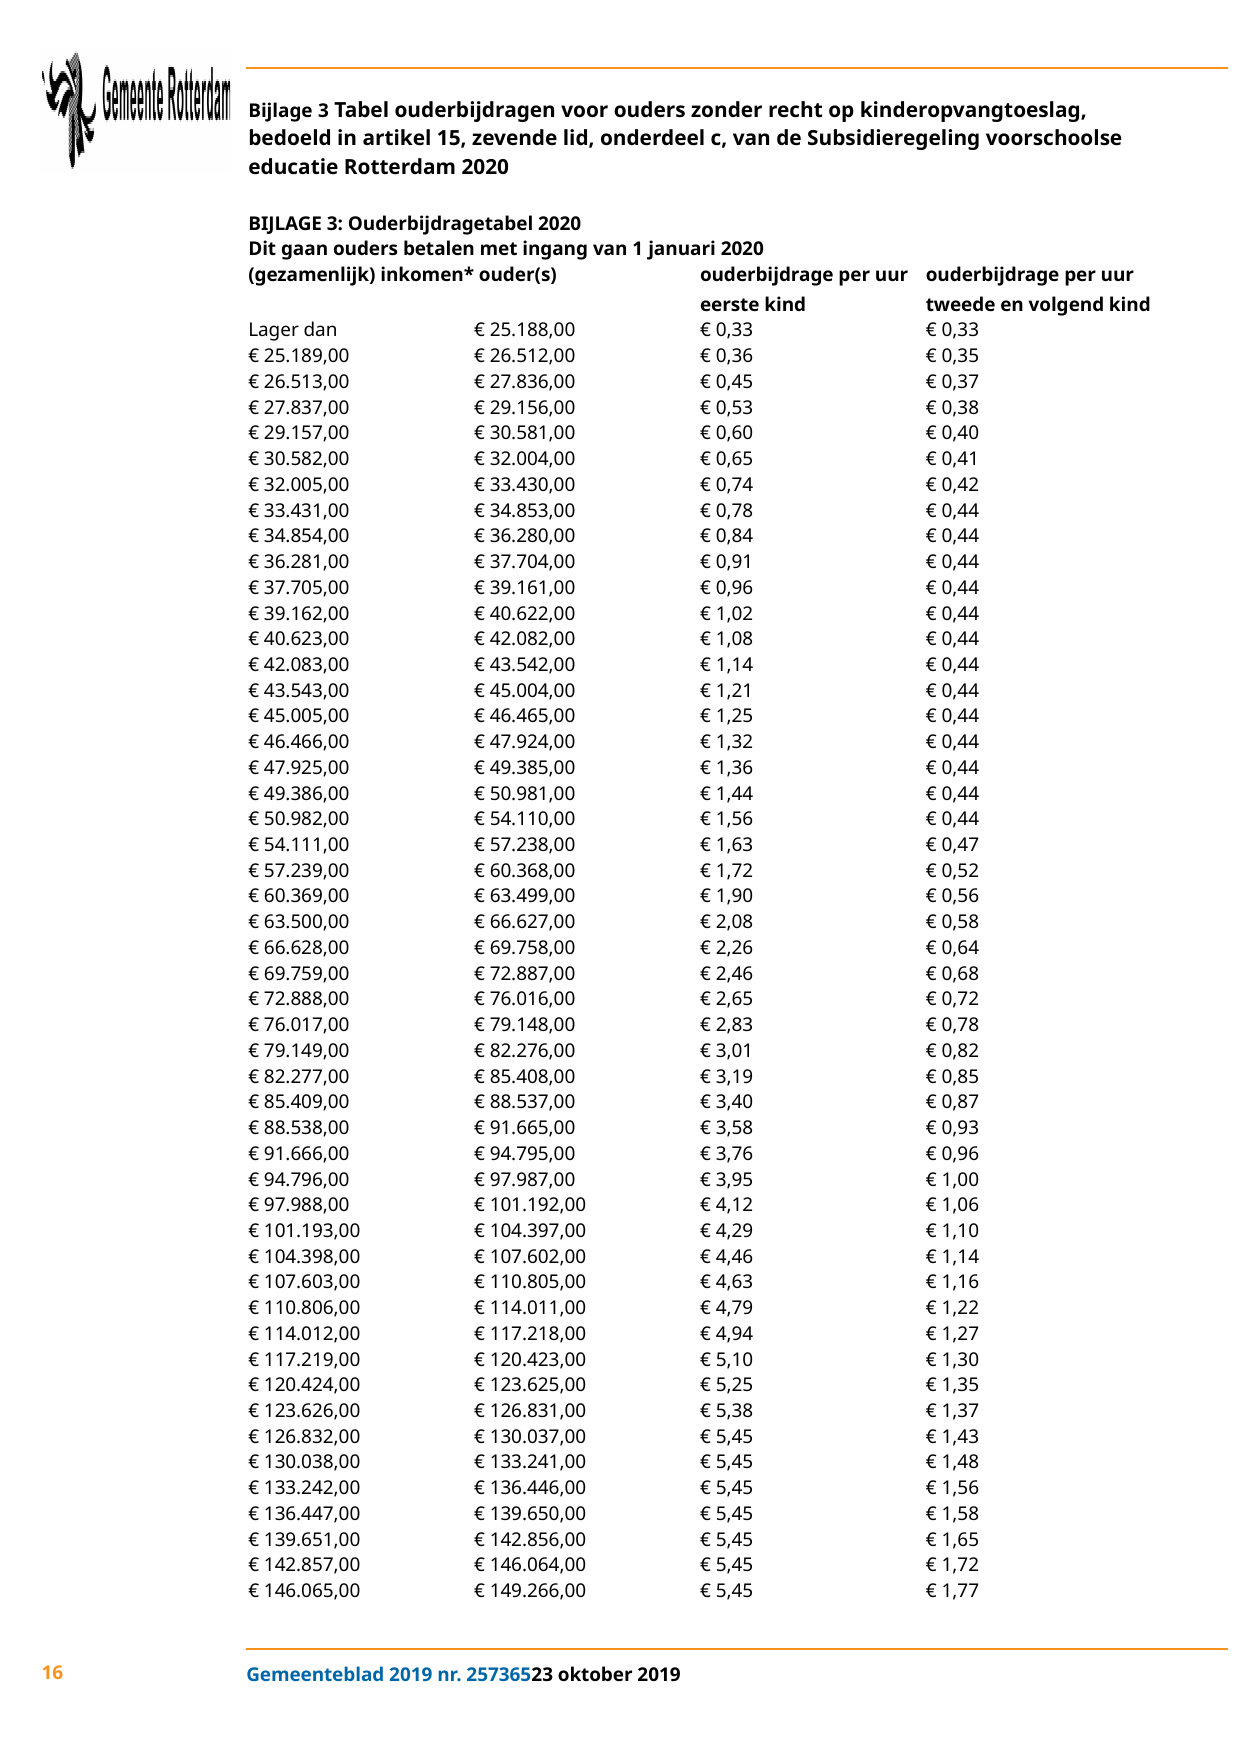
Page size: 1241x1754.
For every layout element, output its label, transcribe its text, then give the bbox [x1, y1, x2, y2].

table_cell € 43.542,00 [474, 651, 700, 677]
table_cell € 1,14 [700, 651, 926, 677]
table_cell € 1,56 [926, 1475, 1152, 1500]
table_cell € 29.157,00 [248, 420, 474, 445]
table_cell € 76.017,00 [248, 1011, 474, 1037]
text Bijlage 3 Tabel ouderbijdragen voor ouders zonder recht op kinderopvangtoeslag, bedoeld in artikel 15, zevende lid, onderdeel c, van de Subsidieregeling voorschoolse educatie Rotterdam 2020 [248, 95, 1152, 180]
table_cell € 33.431,00 [248, 497, 474, 522]
table_cell € 0,44 [926, 523, 1152, 548]
table_cell € 5,10 [700, 1346, 926, 1372]
table_cell € 1,21 [700, 677, 926, 703]
table_cell € 0,72 [926, 986, 1152, 1011]
table_cell € 139.651,00 [248, 1526, 474, 1552]
table_cell € 0,85 [926, 1063, 1152, 1088]
picture [41, 47, 231, 172]
table_cell € 0,68 [926, 960, 1152, 986]
table_cell € 1,14 [926, 1243, 1152, 1269]
table_cell € 94.796,00 [248, 1166, 474, 1191]
table_cell € 69.759,00 [248, 960, 474, 986]
table_cell € 1,58 [926, 1500, 1152, 1526]
table_cell € 25.188,00 [474, 317, 700, 342]
table_cell € 0,42 [926, 471, 1152, 497]
table_cell € 0,78 [700, 497, 926, 522]
table_cell € 1,36 [700, 754, 926, 780]
table_cell € 0,84 [700, 523, 926, 548]
table_cell € 42.082,00 [474, 625, 700, 651]
table_cell € 1,77 [926, 1578, 1152, 1603]
table_cell € 1,25 [700, 703, 926, 728]
table_cell € 66.628,00 [248, 934, 474, 960]
table_cell € 37.704,00 [474, 548, 700, 574]
table_cell € 4,79 [700, 1294, 926, 1320]
table_cell € 5,45 [700, 1500, 926, 1526]
table_cell € 50.981,00 [474, 780, 700, 806]
table_cell € 1,30 [926, 1346, 1152, 1372]
table_cell € 27.836,00 [474, 368, 700, 394]
table_cell € 149.266,00 [474, 1578, 700, 1603]
table_cell € 50.982,00 [248, 806, 474, 831]
table_cell € 126.832,00 [248, 1423, 474, 1449]
table_cell € 46.465,00 [474, 703, 700, 728]
table_cell € 57.238,00 [474, 831, 700, 857]
table_cell (gezamenlijk) inkomen* ouder(s) [248, 261, 700, 317]
table_cell € 0,44 [926, 548, 1152, 574]
table_cell € 1,08 [700, 625, 926, 651]
table_cell € 3,40 [700, 1089, 926, 1114]
table_cell € 130.037,00 [474, 1423, 700, 1449]
table_cell € 142.857,00 [248, 1552, 474, 1577]
table_cell € 2,46 [700, 960, 926, 986]
table_cell € 146.064,00 [474, 1552, 700, 1577]
table_cell € 0,44 [926, 728, 1152, 754]
table_cell € 91.665,00 [474, 1114, 700, 1140]
table_cell € 4,94 [700, 1320, 926, 1346]
table_cell € 120.424,00 [248, 1372, 474, 1397]
table_cell € 1,32 [700, 728, 926, 754]
table_cell € 54.111,00 [248, 831, 474, 857]
table_cell € 40.623,00 [248, 625, 474, 651]
table_cell € 0,33 [926, 317, 1152, 342]
table_cell € 0,65 [700, 445, 926, 471]
table_cell € 0,44 [926, 497, 1152, 522]
table_cell ouderbijdrage per uur eerste kind [700, 261, 926, 317]
table_cell € 36.281,00 [248, 548, 474, 574]
table_header BIJLAGE 3: Ouderbijdragetabel 2020 [248, 210, 1152, 236]
table_cell € 1,02 [700, 600, 926, 625]
table_cell € 97.987,00 [474, 1166, 700, 1191]
table_cell € 107.603,00 [248, 1269, 474, 1294]
table_cell € 42.083,00 [248, 651, 474, 677]
table_cell € 0,37 [926, 368, 1152, 394]
table_cell € 54.110,00 [474, 806, 700, 831]
table_cell € 0,44 [926, 754, 1152, 780]
table_cell € 1,06 [926, 1191, 1152, 1217]
table_cell € 0,35 [926, 343, 1152, 368]
table_cell € 5,25 [700, 1372, 926, 1397]
table_cell € 34.853,00 [474, 497, 700, 522]
table_cell € 0,33 [700, 317, 926, 342]
table_cell € 2,26 [700, 934, 926, 960]
table_cell € 33.430,00 [474, 471, 700, 497]
table_cell € 76.016,00 [474, 986, 700, 1011]
table_cell € 1,43 [926, 1423, 1152, 1449]
table_cell € 32.004,00 [474, 445, 700, 471]
table_cell € 0,96 [926, 1140, 1152, 1166]
table_cell € 85.408,00 [474, 1063, 700, 1088]
table_cell € 0,41 [926, 445, 1152, 471]
table_cell € 5,45 [700, 1475, 926, 1500]
table_cell € 0,40 [926, 420, 1152, 445]
table_cell € 104.397,00 [474, 1217, 700, 1243]
table_cell € 0,53 [700, 394, 926, 419]
table_cell € 2,08 [700, 909, 926, 934]
table_cell € 120.423,00 [474, 1346, 700, 1372]
table_cell € 49.385,00 [474, 754, 700, 780]
table_cell € 1,56 [700, 806, 926, 831]
table_cell € 146.065,00 [248, 1578, 474, 1603]
table_cell € 0,64 [926, 934, 1152, 960]
table_cell € 45.004,00 [474, 677, 700, 703]
table_cell € 1,37 [926, 1397, 1152, 1423]
table_cell € 0,44 [926, 780, 1152, 806]
table_cell € 47.925,00 [248, 754, 474, 780]
table_cell Dit gaan ouders betalen met ingang van 1 januari 2020 [248, 236, 1152, 261]
table_cell € 94.795,00 [474, 1140, 700, 1166]
table_cell € 114.011,00 [474, 1294, 700, 1320]
table_cell € 69.758,00 [474, 934, 700, 960]
table_cell € 72.887,00 [474, 960, 700, 986]
table_cell € 1,27 [926, 1320, 1152, 1346]
table_cell € 1,63 [700, 831, 926, 857]
table_cell € 26.513,00 [248, 368, 474, 394]
table_cell € 0,93 [926, 1114, 1152, 1140]
table_cell € 0,44 [926, 625, 1152, 651]
table_cell Lager dan [248, 317, 474, 342]
table_cell € 1,44 [700, 780, 926, 806]
table_cell € 0,78 [926, 1011, 1152, 1037]
table_cell € 123.626,00 [248, 1397, 474, 1423]
table_cell € 1,10 [926, 1217, 1152, 1243]
table_cell € 0,96 [700, 574, 926, 600]
table_cell € 114.012,00 [248, 1320, 474, 1346]
table_cell € 0,44 [926, 651, 1152, 677]
table_cell € 4,29 [700, 1217, 926, 1243]
table_cell € 72.888,00 [248, 986, 474, 1011]
table_cell € 5,45 [700, 1552, 926, 1577]
table_cell € 133.242,00 [248, 1475, 474, 1500]
table_cell € 26.512,00 [474, 343, 700, 368]
table_cell € 0,56 [926, 883, 1152, 908]
table_cell € 40.622,00 [474, 600, 700, 625]
table_cell € 0,82 [926, 1037, 1152, 1063]
table_cell € 79.148,00 [474, 1011, 700, 1037]
table_cell € 130.038,00 [248, 1449, 474, 1474]
table_cell € 1,48 [926, 1449, 1152, 1474]
table_cell € 1,72 [926, 1552, 1152, 1577]
table_cell € 139.650,00 [474, 1500, 700, 1526]
table_cell € 2,83 [700, 1011, 926, 1037]
table_cell € 39.162,00 [248, 600, 474, 625]
table_cell € 0,44 [926, 703, 1152, 728]
table_cell € 43.543,00 [248, 677, 474, 703]
table_cell € 60.368,00 [474, 857, 700, 883]
table_cell € 0,45 [700, 368, 926, 394]
table_cell € 0,36 [700, 343, 926, 368]
table_cell € 97.988,00 [248, 1191, 474, 1217]
table_cell € 1,22 [926, 1294, 1152, 1320]
table_cell € 136.447,00 [248, 1500, 474, 1526]
table_cell € 3,01 [700, 1037, 926, 1063]
table_cell € 0,52 [926, 857, 1152, 883]
table_cell € 117.218,00 [474, 1320, 700, 1346]
table_cell € 0,44 [926, 806, 1152, 831]
table_cell € 3,58 [700, 1114, 926, 1140]
table_cell € 3,76 [700, 1140, 926, 1166]
table_cell € 110.805,00 [474, 1269, 700, 1294]
table_cell € 25.189,00 [248, 343, 474, 368]
table_cell € 136.446,00 [474, 1475, 700, 1500]
table_cell € 63.499,00 [474, 883, 700, 908]
table_cell € 117.219,00 [248, 1346, 474, 1372]
table_cell € 5,45 [700, 1449, 926, 1474]
table_cell € 5,38 [700, 1397, 926, 1423]
table_cell € 88.537,00 [474, 1089, 700, 1114]
table_cell ouderbijdrage per uur tweede en volgend kind [926, 261, 1152, 317]
table_cell € 0,58 [926, 909, 1152, 934]
table_cell € 2,65 [700, 986, 926, 1011]
table_cell € 36.280,00 [474, 523, 700, 548]
table_cell € 63.500,00 [248, 909, 474, 934]
table_cell € 5,45 [700, 1526, 926, 1552]
table_cell € 123.625,00 [474, 1372, 700, 1397]
table_cell € 1,72 [700, 857, 926, 883]
table_cell € 101.192,00 [474, 1191, 700, 1217]
table_cell € 57.239,00 [248, 857, 474, 883]
table_cell € 142.856,00 [474, 1526, 700, 1552]
table_cell € 110.806,00 [248, 1294, 474, 1320]
table_cell € 1,16 [926, 1269, 1152, 1294]
table_cell € 34.854,00 [248, 523, 474, 548]
table_cell € 91.666,00 [248, 1140, 474, 1166]
table_cell € 60.369,00 [248, 883, 474, 908]
table_cell € 45.005,00 [248, 703, 474, 728]
table_cell € 3,95 [700, 1166, 926, 1191]
table_cell € 5,45 [700, 1578, 926, 1603]
table_cell € 0,44 [926, 677, 1152, 703]
table_cell € 32.005,00 [248, 471, 474, 497]
table_cell € 37.705,00 [248, 574, 474, 600]
table_cell € 82.276,00 [474, 1037, 700, 1063]
table_cell € 1,90 [700, 883, 926, 908]
table_cell € 1,00 [926, 1166, 1152, 1191]
table_cell € 5,45 [700, 1423, 926, 1449]
table_cell € 47.924,00 [474, 728, 700, 754]
table_cell € 0,44 [926, 600, 1152, 625]
table_cell € 0,87 [926, 1089, 1152, 1114]
table_cell € 0,91 [700, 548, 926, 574]
table_cell € 0,44 [926, 574, 1152, 600]
table_cell € 46.466,00 [248, 728, 474, 754]
table_cell € 107.602,00 [474, 1243, 700, 1269]
table_cell € 1,65 [926, 1526, 1152, 1552]
table_cell € 66.627,00 [474, 909, 700, 934]
table_cell € 0,60 [700, 420, 926, 445]
table_cell € 79.149,00 [248, 1037, 474, 1063]
table_cell € 30.581,00 [474, 420, 700, 445]
table_cell € 4,63 [700, 1269, 926, 1294]
table_cell € 0,38 [926, 394, 1152, 419]
table_cell € 30.582,00 [248, 445, 474, 471]
table_cell € 133.241,00 [474, 1449, 700, 1474]
table_cell € 82.277,00 [248, 1063, 474, 1088]
table_cell € 29.156,00 [474, 394, 700, 419]
table_cell € 4,46 [700, 1243, 926, 1269]
table_cell € 85.409,00 [248, 1089, 474, 1114]
table_cell € 101.193,00 [248, 1217, 474, 1243]
table_cell € 126.831,00 [474, 1397, 700, 1423]
table_cell € 88.538,00 [248, 1114, 474, 1140]
table_cell € 3,19 [700, 1063, 926, 1088]
table_cell € 0,74 [700, 471, 926, 497]
table_cell € 27.837,00 [248, 394, 474, 419]
table_cell € 49.386,00 [248, 780, 474, 806]
table_cell € 1,35 [926, 1372, 1152, 1397]
table_cell € 39.161,00 [474, 574, 700, 600]
table_cell € 104.398,00 [248, 1243, 474, 1269]
table_cell € 0,47 [926, 831, 1152, 857]
table_cell € 4,12 [700, 1191, 926, 1217]
